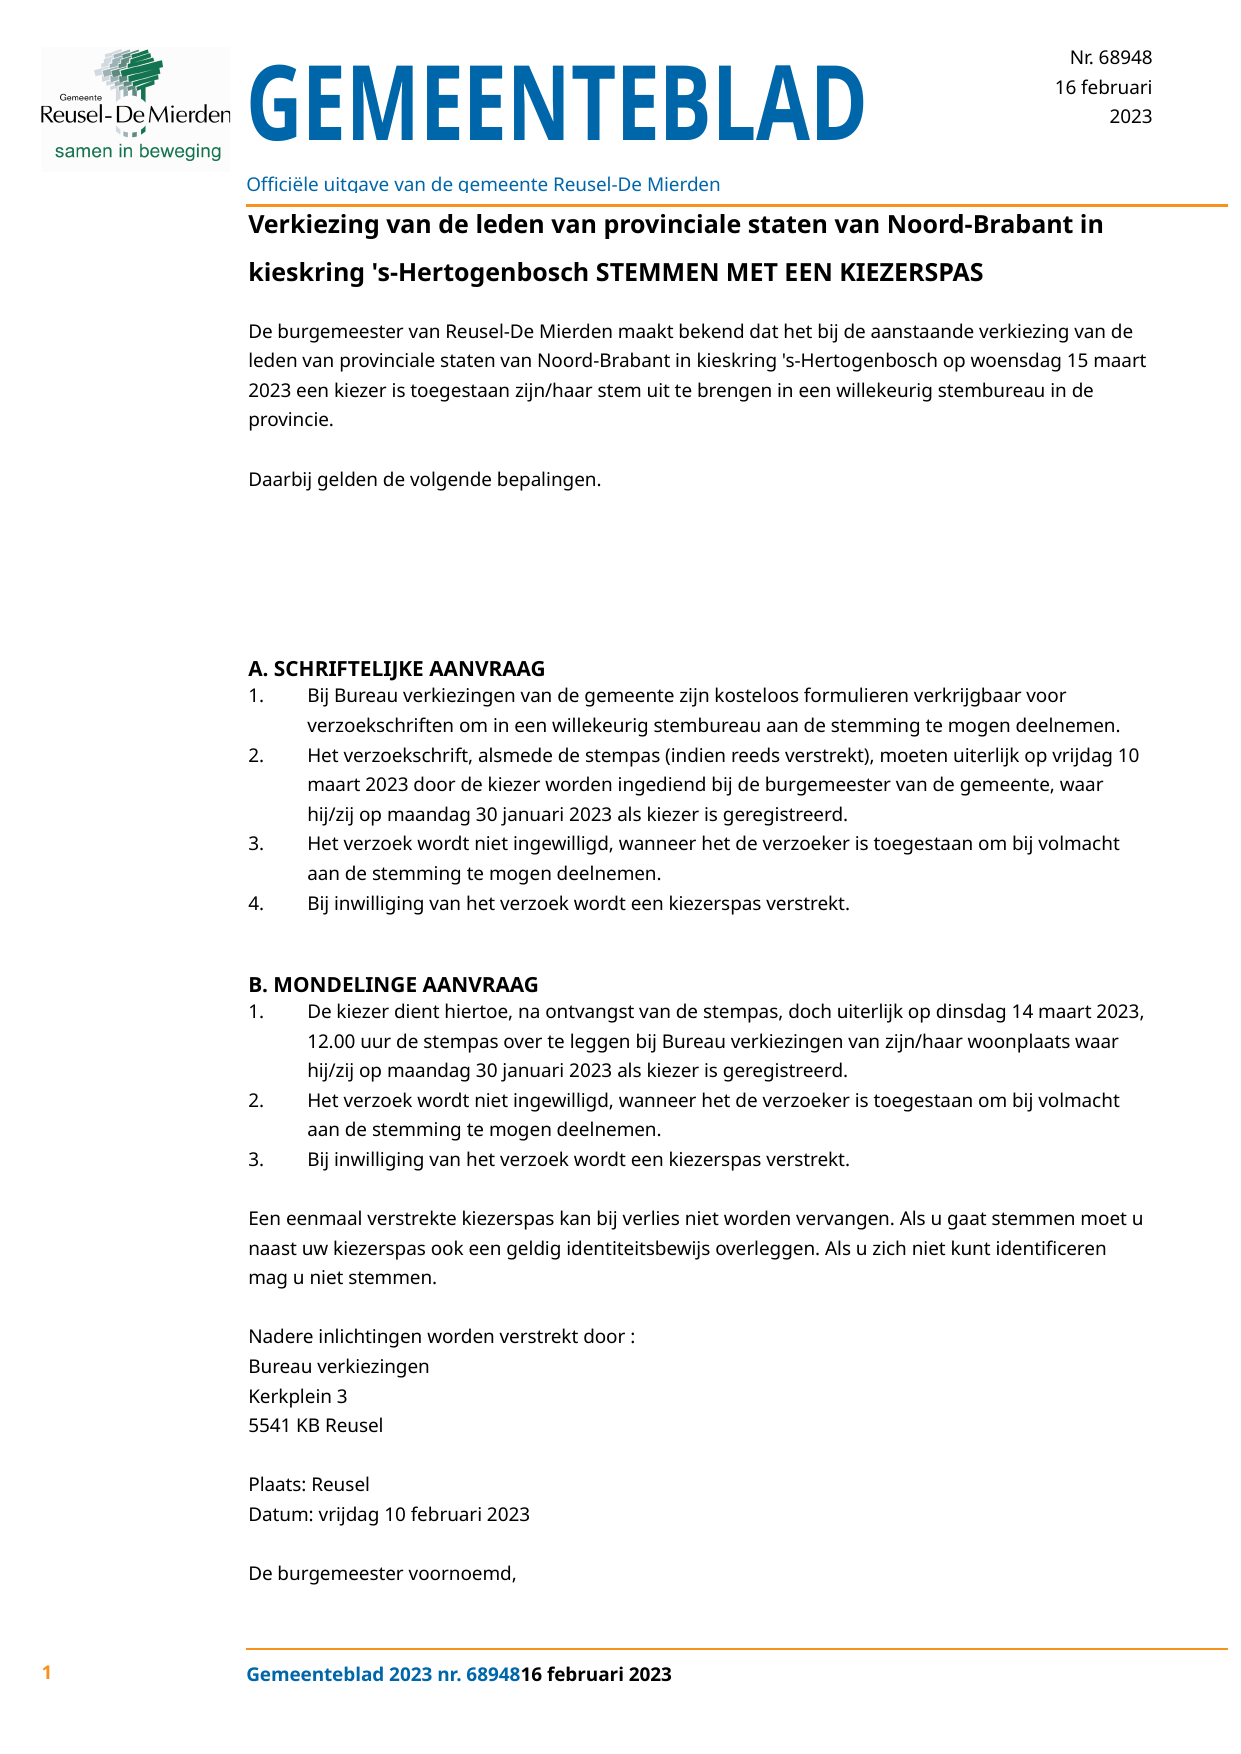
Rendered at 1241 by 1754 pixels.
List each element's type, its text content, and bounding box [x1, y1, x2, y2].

list Bij inwilliging van het verzoek wordt een kiezerspas verstrekt. [248, 890, 1152, 916]
text A. SCHRIFTELIJKE AANVRAAG [248, 654, 1152, 683]
list Bij inwilliging van het verzoek wordt een kiezerspas verstrekt. [248, 1146, 1152, 1172]
list De kiezer dient hiertoe, na ontvangst van de stempas, doch uiterlijk op dinsdag 14 maart 2023, 12.00 uur de stempas over te leggen bij Bureau verkiezingen van zijn/haar woonplaats waar hij/zij op maandag 30 januari 2023 als kiezer is geregistreerd. [248, 998, 1152, 1083]
picture [41, 47, 231, 172]
text Plaats: Reusel [248, 1472, 1152, 1497]
list Het verzoekschrift, alsmede de stempas (indien reeds verstrekt), moeten uiterlijk op vrijdag 10 maart 2023 door de kiezer worden ingediend bij de burgemeester van de gemeente, waar hij/zij op maandag 30 januari 2023 als kiezer is geregistreerd. [248, 742, 1152, 827]
text De burgemeester van Reusel-De Mierden maakt bekend dat het bij de aanstaande verkiezing van de leden van provinciale staten van Noord-Brabant in kieskring 's-Hertogenbosch op woensdag 15 maart 2023 een kiezer is toegestaan zijn/haar stem uit te brengen in een willekeurig stembureau in de provincie. [248, 318, 1152, 432]
text Kerkplein 3 [248, 1383, 1152, 1408]
text Nadere inlichtingen worden verstrekt door : [248, 1324, 1152, 1349]
text B. MONDELINGE AANVRAAG [248, 970, 1152, 998]
list Het verzoek wordt niet ingewilligd, wanneer het de verzoeker is toegestaan om bij volmacht aan de stemming te mogen deelnemen. [248, 831, 1152, 886]
list Het verzoek wordt niet ingewilligd, wanneer het de verzoeker is toegestaan om bij volmacht aan de stemming te mogen deelnemen. [248, 1087, 1152, 1142]
text 5541 KB Reusel [248, 1412, 1152, 1438]
text Een eenmaal verstrekte kiezerspas kan bij verlies niet worden vervangen. Als u gaat stemmen moet u naast uw kiezerspas ook een geldig identiteitsbewijs overleggen. Als u zich niet kunt identificeren mag u niet stemmen. [248, 1205, 1152, 1290]
text Verkiezing van de leden van provinciale staten van Noord-Brabant in kieskring 's-Hertogenbosch STEMMEN MET EEN KIEZERSPAS [248, 207, 1152, 288]
text Daarbij gelden de volgende bepalingen. [248, 466, 1152, 492]
text Bureau verkiezingen [248, 1353, 1152, 1379]
text Datum: vrijdag 10 februari 2023 [248, 1501, 1152, 1527]
list Bij Bureau verkiezingen van de gemeente zijn kosteloos formulieren verkrijgbaar voor verzoekschriften om in een willekeurig stembureau aan de stemming te mogen deelnemen. [248, 683, 1152, 738]
text De burgemeester voornoemd, [248, 1560, 1152, 1586]
